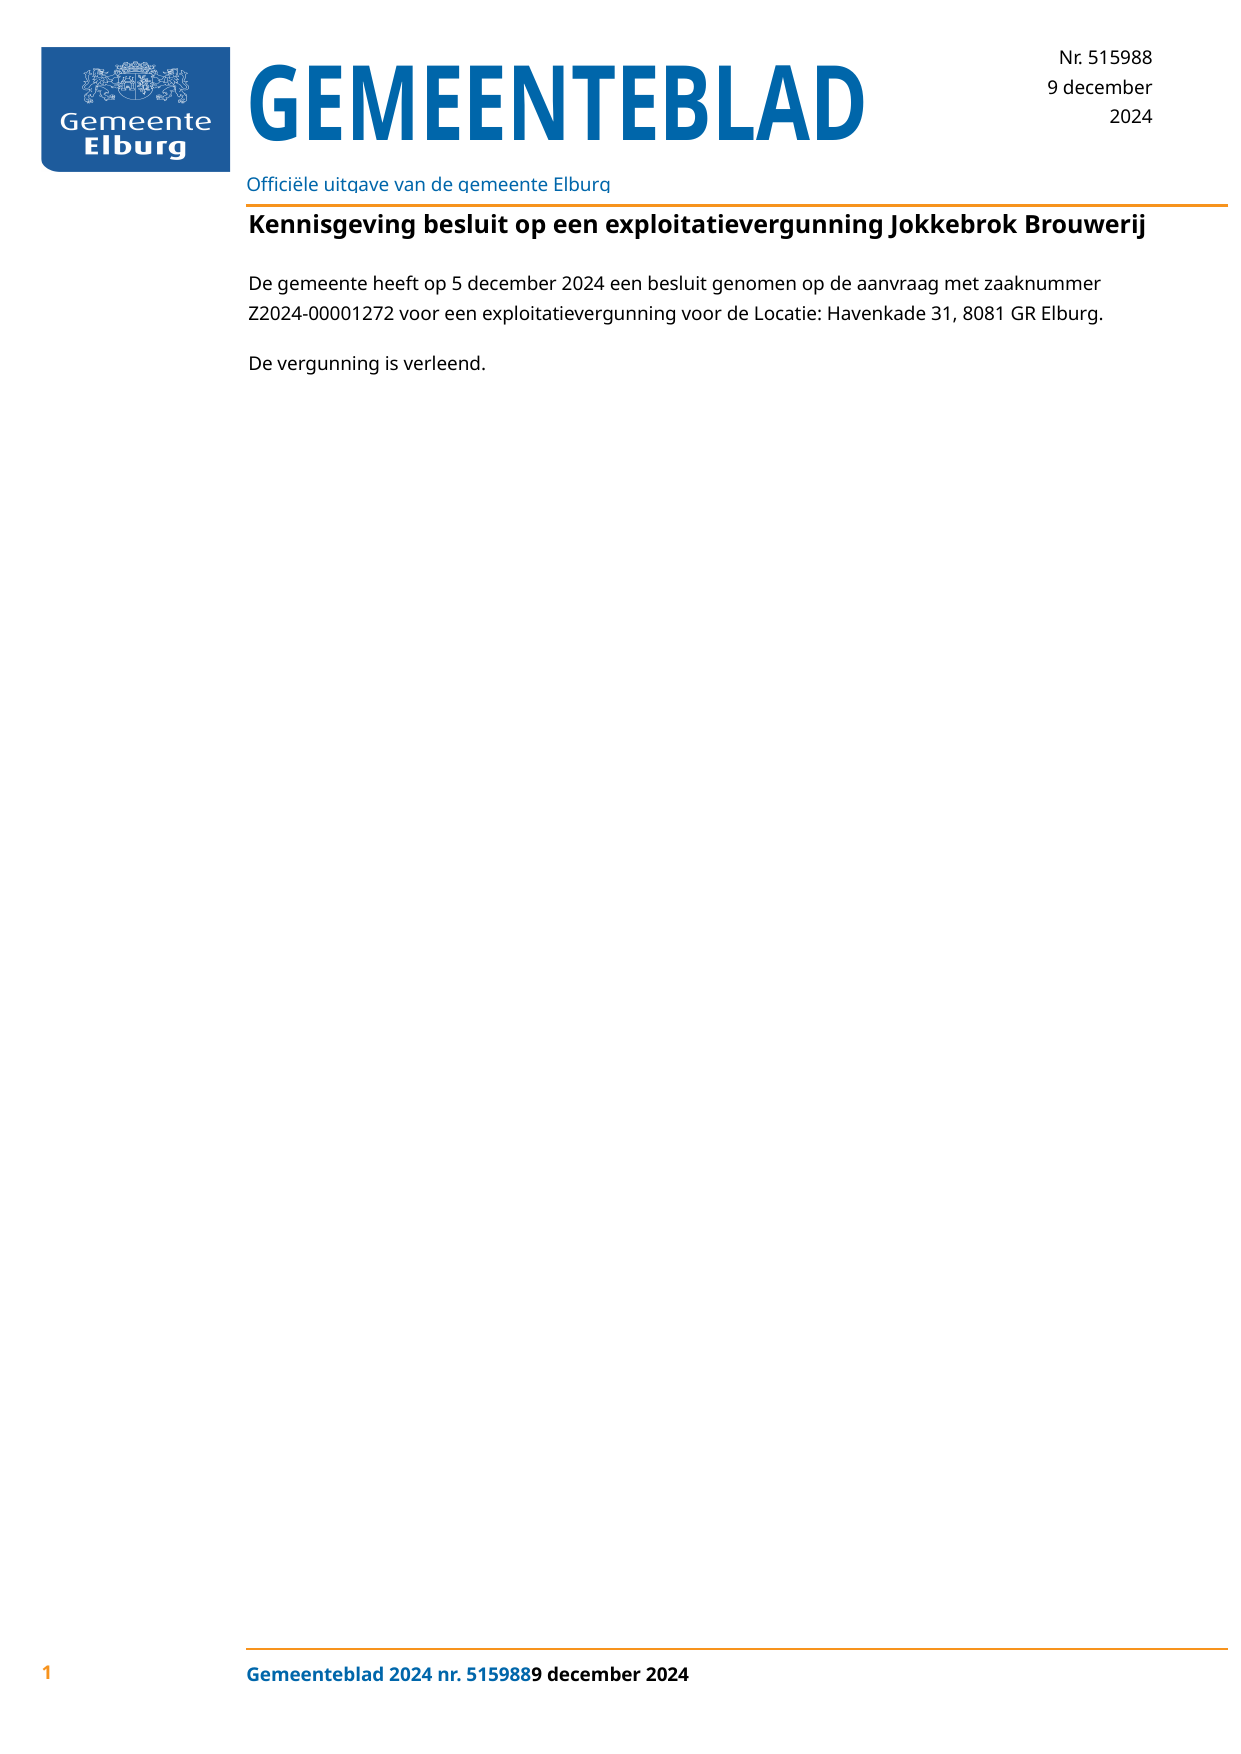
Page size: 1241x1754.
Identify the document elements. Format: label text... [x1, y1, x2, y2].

picture [41, 47, 231, 172]
text De gemeente heeft op 5 december 2024 een besluit genomen op de aanvraag met zaaknummer Z2024-00001272 voor een exploitatievergunning voor de Locatie: Havenkade 31, 8081 GR Elburg. [248, 270, 1152, 326]
text Kennisgeving besluit op een exploitatievergunning Jokkebrok Brouwerij [248, 207, 1152, 241]
text De vergunning is verleend. [248, 350, 1152, 376]
